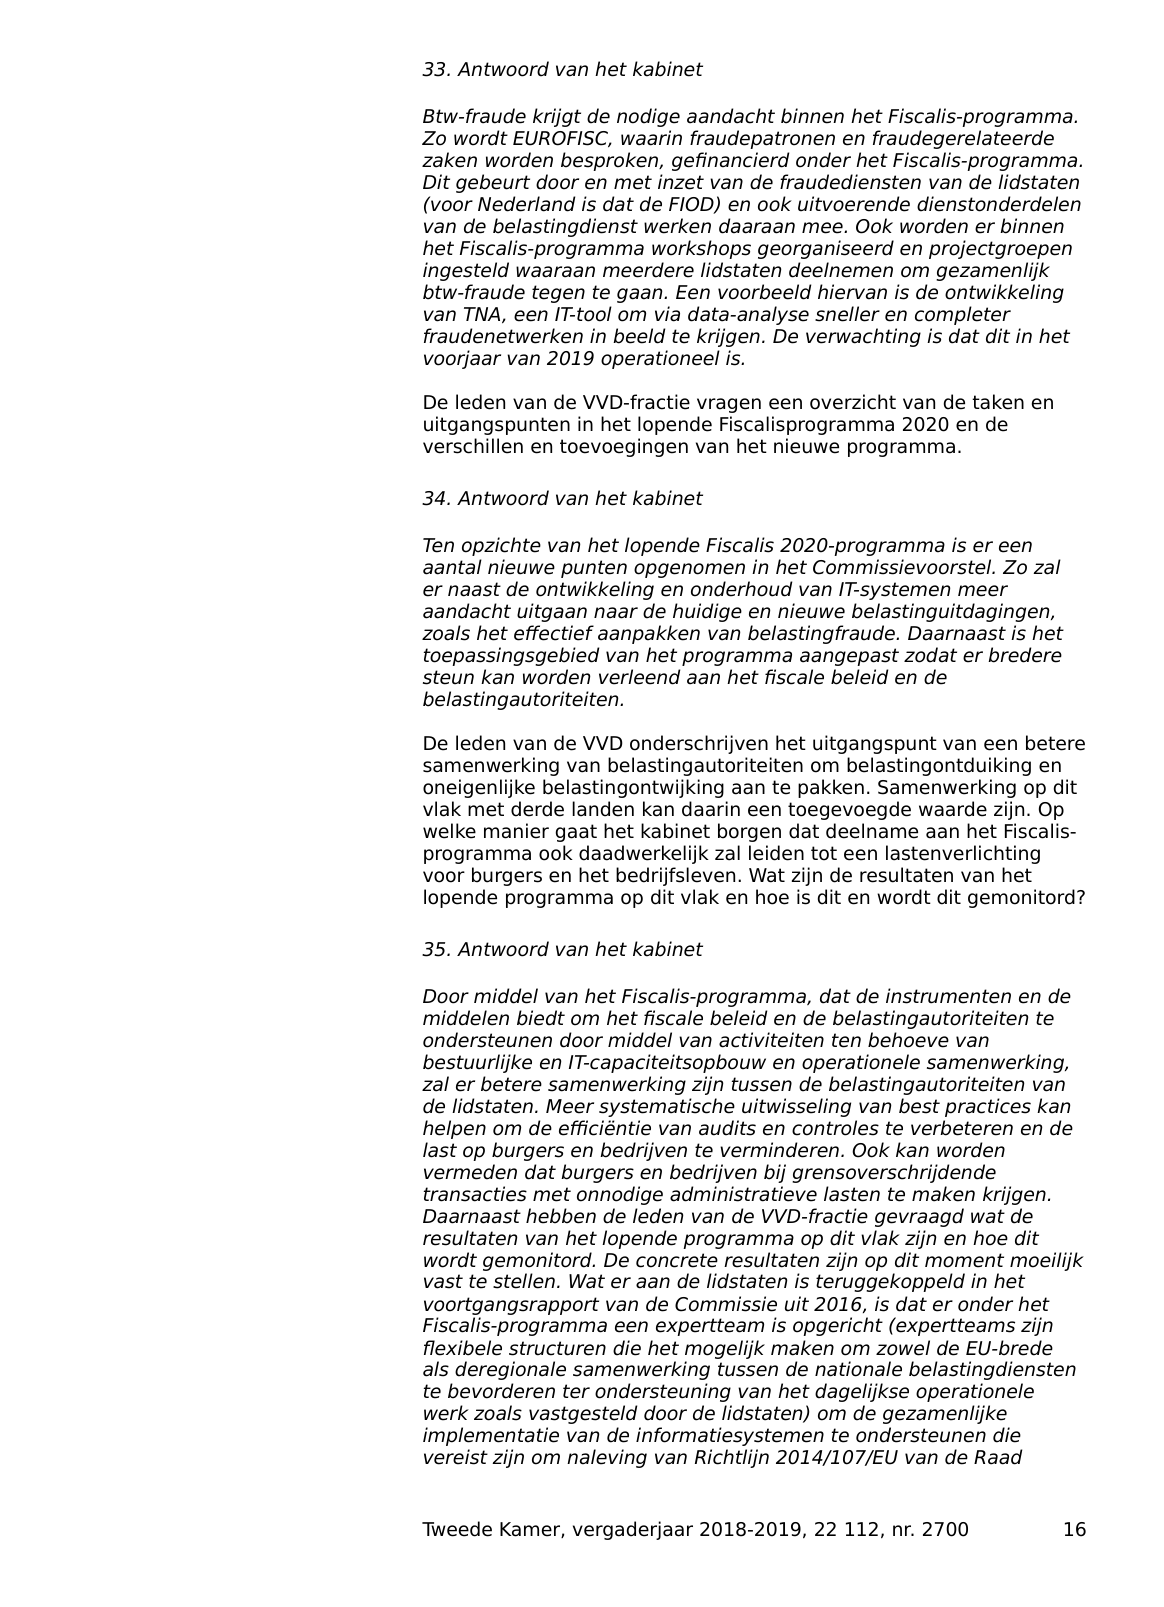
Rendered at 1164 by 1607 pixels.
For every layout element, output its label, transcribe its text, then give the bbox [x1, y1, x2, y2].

text Btw-fraude krijgt de nodige aandacht binnen het Fiscalis-programma. Zo wordt EUROFISC, waarin fraudepatronen en fraudegerelateerde zaken worden besproken, gefinancierd onder het Fiscalis-programma. Dit gebeurt door en met inzet van de fraudediensten van de lidstaten (voor Nederland is dat de FIOD) en ook uitvoerende dienstonderdelen van de belastingdienst werken daaraan mee. Ook worden er binnen het Fiscalis-programma workshops georganiseerd en projectgroepen ingesteld waaraan meerdere lidstaten deelnemen om gezamenlijk btw-fraude tegen te gaan. Een voorbeeld hiervan is de ontwikkeling van TNA, een IT-tool om via data-analyse sneller en completer fraudenetwerken in beeld te krijgen. De verwachting is dat dit in het voorjaar van 2019 operationeel is. [422, 106, 1087, 370]
text De leden van de VVD onderschrijven het uitgangspunt van een betere samenwerking van belastingautoriteiten om belastingontduiking en oneigenlijke belastingontwijking aan te pakken. Samenwerking op dit vlak met derde landen kan daarin een toegevoegde waarde zijn. Op welke manier gaat het kabinet borgen dat deelname aan het Fiscalis-programma ook daadwerkelijk zal leiden tot een lastenverlichting voor burgers en het bedrijfsleven. Wat zijn de resultaten van het lopende programma op dit vlak en hoe is dit en wordt dit gemonitord? [422, 733, 1087, 909]
subtitle 33. Antwoord van het kabinet [422, 59, 1087, 81]
text De leden van de VVD-fractie vragen een overzicht van de taken en uitgangspunten in het lopende Fiscalisprogramma 2020 en de verschillen en toevoegingen van het nieuwe programma. [422, 392, 1087, 458]
text Door middel van het Fiscalis-programma, dat de instrumenten en de middelen biedt om het fiscale beleid en de belastingautoriteiten te ondersteunen door middel van activiteiten ten behoeve van bestuurlijke en IT-capaciteitsopbouw en operationele samenwerking, zal er betere samenwerking zijn tussen de belastingautoriteiten van de lidstaten. Meer systematische uitwisseling van best practices kan helpen om de efficiëntie van audits en controles te verbeteren en de last op burgers en bedrijven te verminderen. Ook kan worden vermeden dat burgers en bedrijven bij grensoverschrijdende transacties met onnodige administratieve lasten te maken krijgen. [422, 986, 1087, 1206]
text Ten opzichte van het lopende Fiscalis 2020-programma is er een aantal nieuwe punten opgenomen in het Commissievoorstel. Zo zal er naast de ontwikkeling en onderhoud van IT-systemen meer aandacht uitgaan naar de huidige en nieuwe belastinguitdagingen, zoals het effectief aanpakken van belastingfraude. Daarnaast is het toepassingsgebied van het programma aangepast zodat er bredere steun kan worden verleend aan het fiscale beleid en de belastingautoriteiten. [422, 535, 1087, 711]
text Daarnaast hebben de leden van de VVD-fractie gevraagd wat de resultaten van het lopende programma op dit vlak zijn en hoe dit wordt gemonitord. De concrete resultaten zijn op dit moment moeilijk vast te stellen. Wat er aan de lidstaten is teruggekoppeld in het voortgangsrapport van de Commissie uit 2016, is dat er onder het Fiscalis-programma een expertteam is opgericht (expertteams zijn flexibele structuren die het mogelijk maken om zowel de EU-brede als deregionale samenwerking tussen de nationale belastingdiensten te bevorderen ter ondersteuning van het dagelijkse operationele werk zoals vastgesteld door de lidstaten) om de gezamenlijke implementatie van de informatiesystemen te ondersteunen die vereist zijn om naleving van Richtlijn 2014/107/EU van de Raad [422, 1206, 1087, 1469]
subtitle 34. Antwoord van het kabinet [422, 488, 1087, 510]
subtitle 35. Antwoord van het kabinet [422, 939, 1087, 961]
